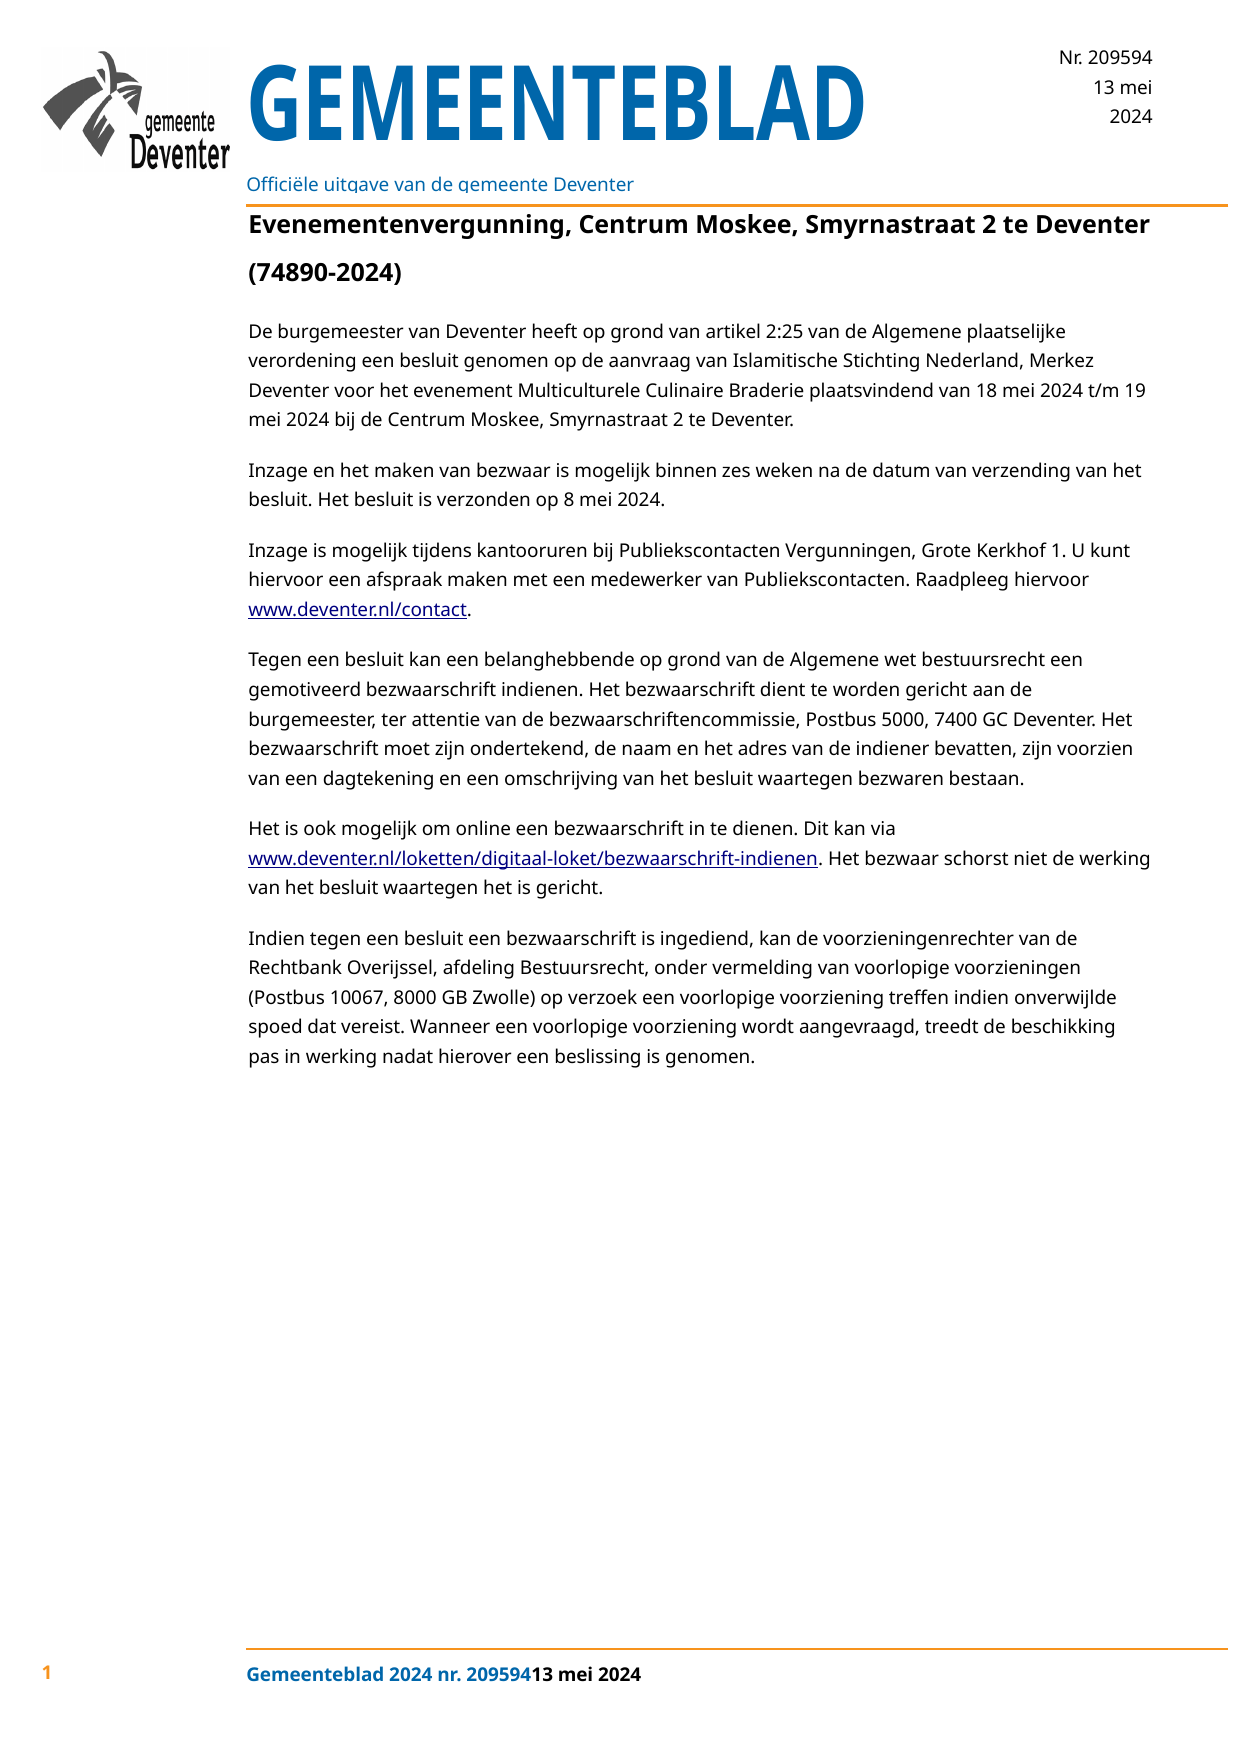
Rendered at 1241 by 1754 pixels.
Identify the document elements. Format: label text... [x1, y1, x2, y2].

picture [41, 47, 231, 172]
text Indien tegen een besluit een bezwaarschrift is ingediend, kan de voorzieningenrechter van de Rechtbank Overijssel, afdeling Bestuursrecht, onder vermelding van voorlopige voorzieningen (Postbus 10067, 8000 GB Zwolle) op verzoek een voorlopige voorziening treffen indien onverwijlde spoed dat vereist. Wanneer een voorlopige voorziening wordt aangevraagd, treedt de beschikking pas in werking nadat hierover een beslissing is genomen. [248, 925, 1152, 1069]
text Evenementenvergunning, Centrum Moskee, Smyrnastraat 2 te Deventer (74890-2024) [248, 207, 1152, 288]
text De burgemeester van Deventer heeft op grond van artikel 2:25 van de Algemene plaatselijke verordening een besluit genomen op de aanvraag van Islamitische Stichting Nederland, Merkez Deventer voor het evenement Multiculturele Culinaire Braderie plaatsvindend van 18 mei 2024 t/m 19 mei 2024 bij de Centrum Moskee, Smyrnastraat 2 te Deventer. [248, 318, 1152, 432]
text Inzage is mogelijk tijdens kantooruren bij Publiekscontacten Vergunningen, Grote Kerkhof 1. U kunt hiervoor een afspraak maken met een medewerker van Publiekscontacten. Raadpleeg hiervoor www.deventer.nl/contact. [248, 537, 1152, 622]
text Inzage en het maken van bezwaar is mogelijk binnen zes weken na de datum van verzending van het besluit. Het besluit is verzonden op 8 mei 2024. [248, 457, 1152, 512]
text Het is ook mogelijk om online een bezwaarschrift in te dienen. Dit kan via www.deventer.nl/loketten/digitaal-loket/bezwaarschrift-indienen. Het bezwaar schorst niet de werking van het besluit waartegen het is gericht. [248, 815, 1152, 900]
text Tegen een besluit kan een belanghebbende op grond van de Algemene wet bestuursrecht een gemotiveerd bezwaarschrift indienen. Het bezwaarschrift dient te worden gericht aan de burgemeester, ter attentie van de bezwaarschriftencommissie, Postbus 5000, 7400 GC Deventer. Het bezwaarschrift moet zijn ondertekend, de naam en het adres van de indiener bevatten, zijn voorzien van een dagtekening en een omschrijving van het besluit waartegen bezwaren bestaan. [248, 647, 1152, 791]
